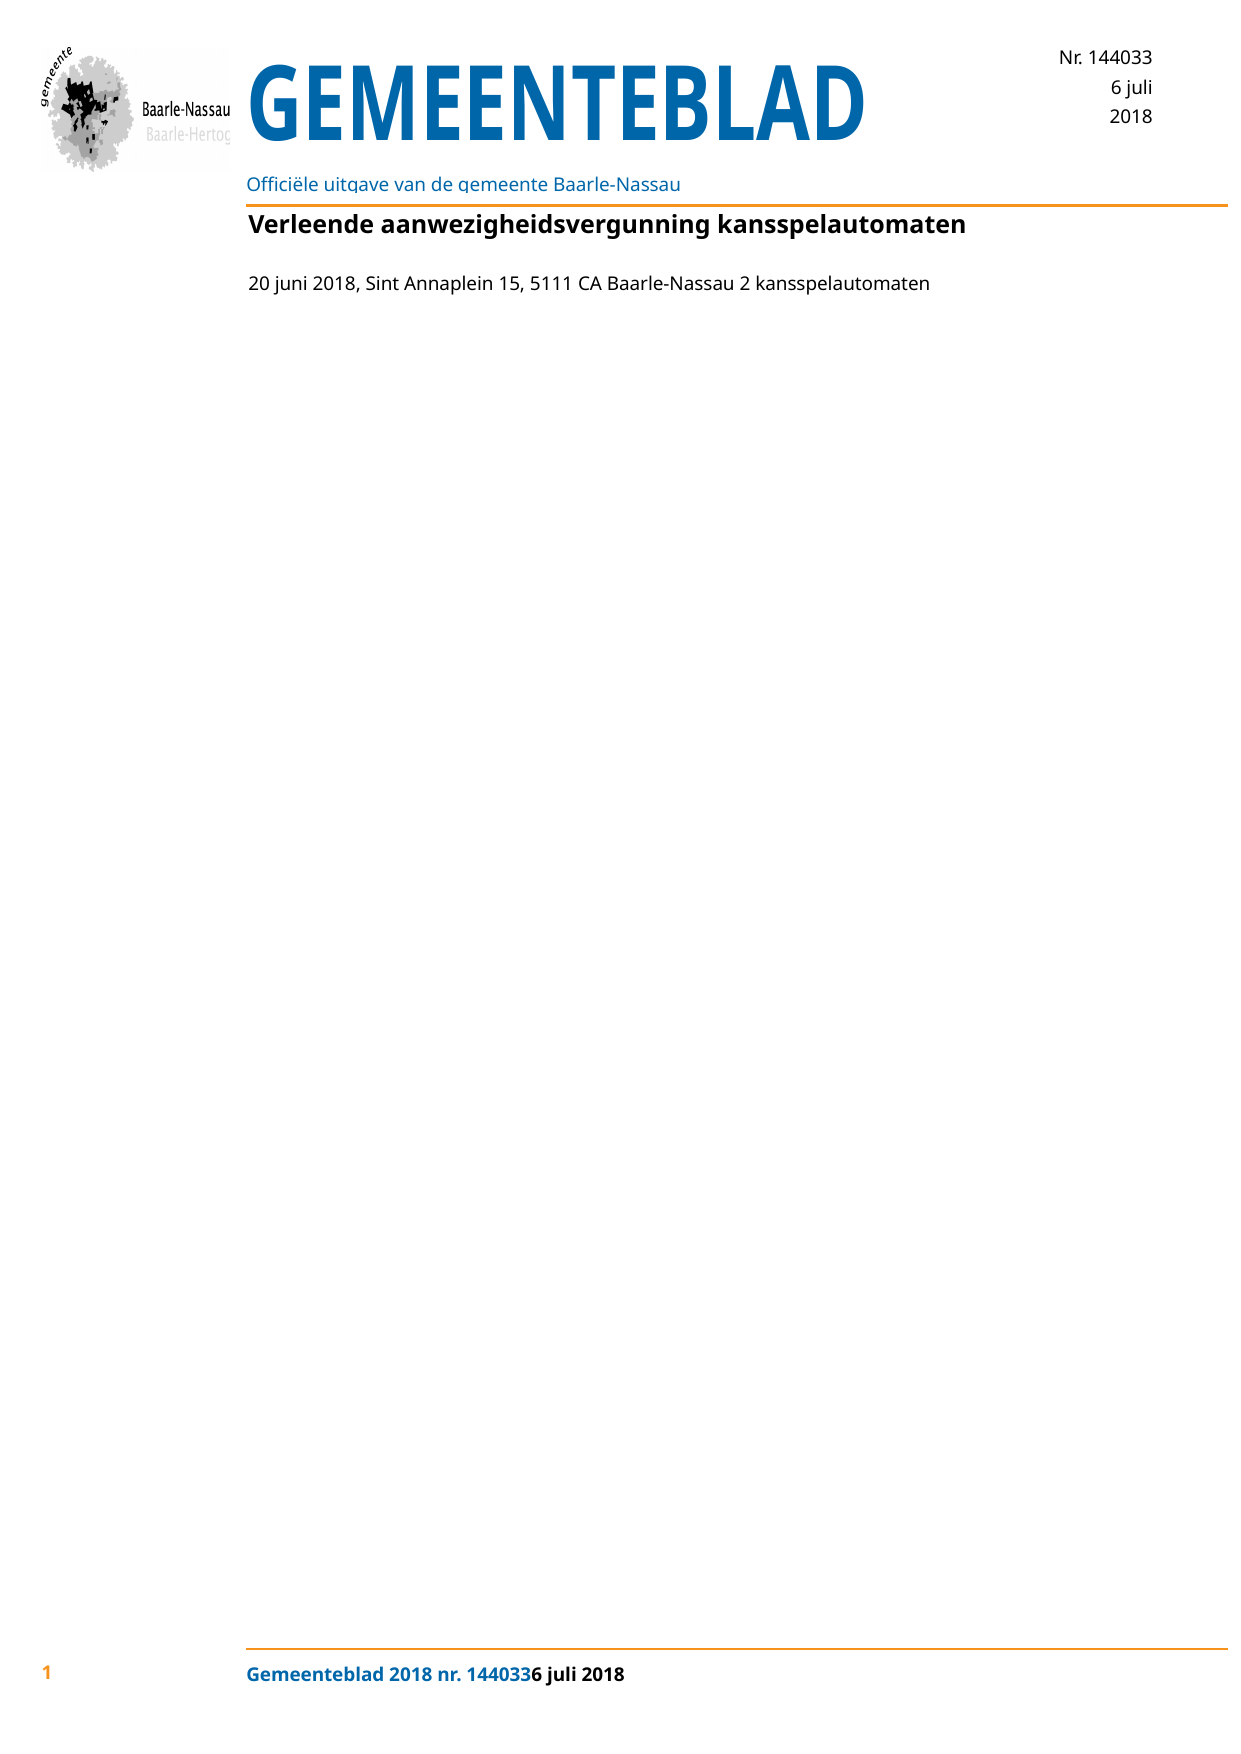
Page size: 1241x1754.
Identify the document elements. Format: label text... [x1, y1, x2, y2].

text Verleende aanwezigheidsvergunning kansspelautomaten [248, 207, 1152, 241]
text 20 juni 2018, Sint Annaplein 15, 5111 CA Baarle-Nassau 2 kansspelautomaten [248, 270, 1152, 296]
picture [41, 47, 231, 172]
